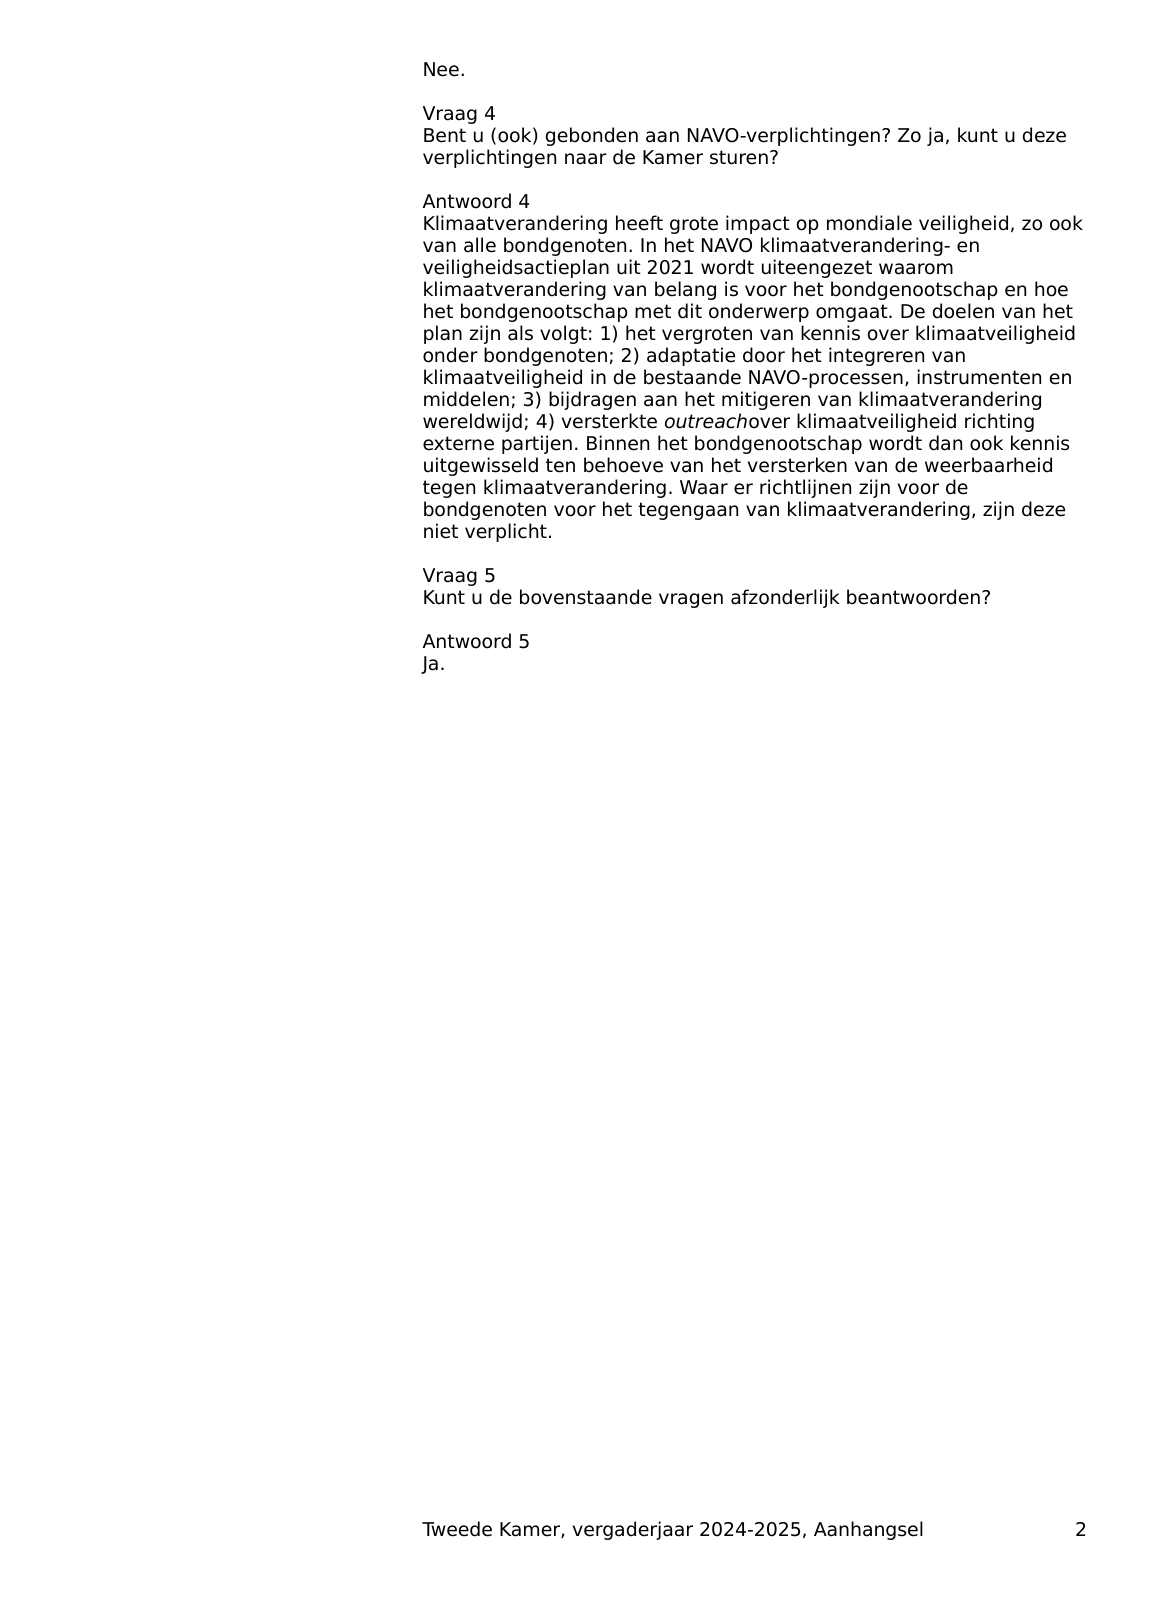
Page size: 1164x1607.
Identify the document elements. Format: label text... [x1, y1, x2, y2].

text Ja. [422, 653, 1087, 675]
text Bent u (ook) gebonden aan NAVO-verplichtingen? Zo ja, kunt u deze verplichtingen naar de Kamer sturen? [422, 125, 1087, 169]
text Klimaatverandering heeft grote impact op mondiale veiligheid, zo ook van alle bondgenoten. In het NAVO klimaatverandering- en veiligheidsactieplan uit 2021 wordt uiteengezet waarom klimaatverandering van belang is voor het bondgenootschap en hoe het bondgenootschap met dit onderwerp omgaat. De doelen van het plan zijn als volgt: 1) het vergroten van kennis over klimaatveiligheid onder bondgenoten; 2) adaptatie door het integreren van klimaatveiligheid in de bestaande NAVO-processen, instrumenten en middelen; 3) bijdragen aan het mitigeren van klimaatverandering wereldwijd; 4) versterkte outreachover klimaatveiligheid richting externe partijen. Binnen het bondgenootschap wordt dan ook kennis uitgewisseld ten behoeve van het versterken van de weerbaarheid tegen klimaatverandering. Waar er richtlijnen zijn voor de bondgenoten voor het tegengaan van klimaatverandering, zijn deze niet verplicht. [422, 213, 1087, 543]
text Nee. [422, 59, 1087, 81]
text Antwoord 4 [422, 191, 1087, 213]
text Kunt u de bovenstaande vragen afzonderlijk beantwoorden? [422, 587, 1087, 609]
text Vraag 4 [422, 103, 1087, 125]
text Vraag 5 [422, 565, 1087, 587]
text Antwoord 5 [422, 631, 1087, 653]
